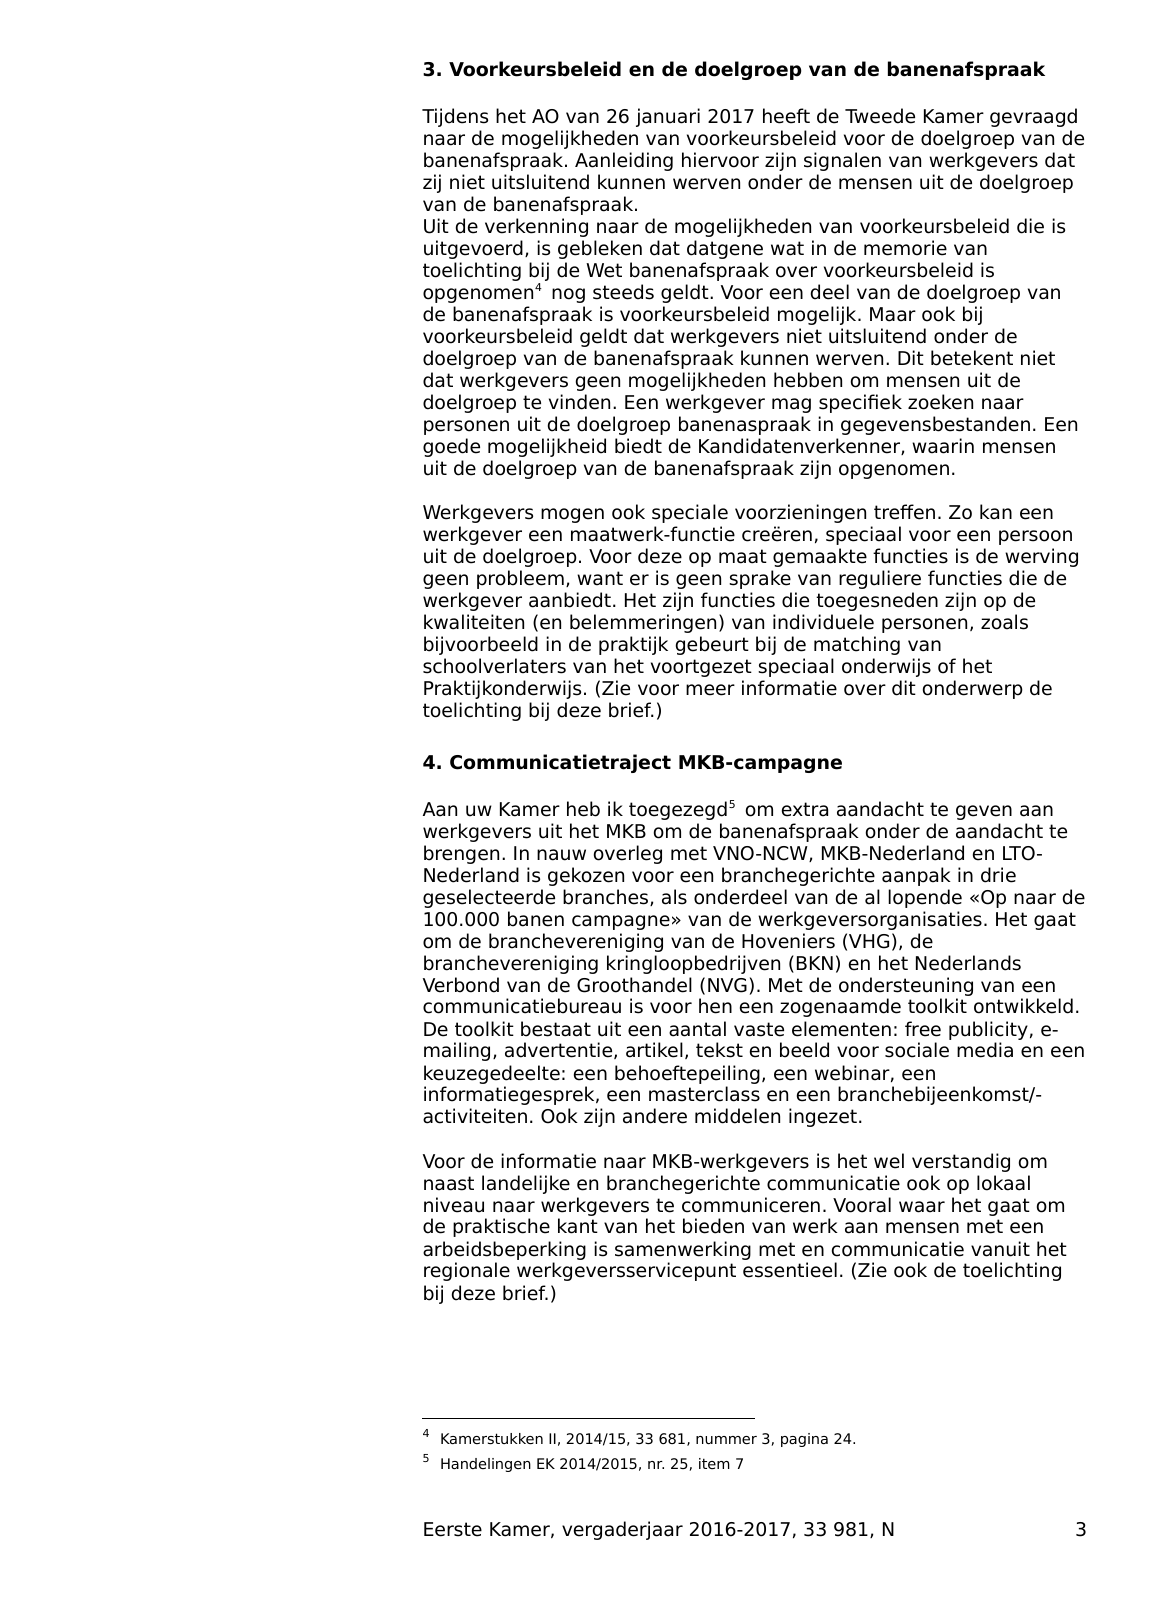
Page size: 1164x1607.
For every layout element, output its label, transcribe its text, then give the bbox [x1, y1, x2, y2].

subtitle 4. Communicatietraject MKB-campagne [422, 752, 1087, 774]
text Voor de informatie naar MKB-werkgevers is het wel verstandig om naast landelijke en branchegerichte communicatie ook op lokaal niveau naar werkgevers te communiceren. Vooral waar het gaat om de praktische kant van het bieden van werk aan mensen met een arbeidsbeperking is samenwerking met en communicatie vanuit het regionale werkgeversservicepunt essentieel. (Zie ook de toelichting bij deze brief.) [422, 1151, 1087, 1304]
text Aan uw Kamer heb ik toegezegd om extra aandacht te geven aan werkgevers uit het MKB om de banenafspraak onder de aandacht te brengen. In nauw overleg met VNO-NCW, MKB-Nederland en LTO-Nederland is gekozen voor een branchegerichte aanpak in drie geselecteerde branches, als onderdeel van de al lopende «Op naar de 100.000 banen campagne» van de werkgeversorganisaties. Het gaat om de branchevereniging van de Hoveniers (VHG), de branchevereniging kringloopbedrijven (BKN) en het Nederlands Verbond van de Groothandel (NVG). Met de ondersteuning van een communicatiebureau is voor hen een zogenaamde toolkit ontwikkeld. De toolkit bestaat uit een aantal vaste elementen: free publicity, e-mailing, advertentie, artikel, tekst en beeld voor sociale media en een keuzegedeelte: een behoeftepeiling, een webinar, een informatiegesprek, een masterclass en een branchebijeenkomst/-activiteiten. Ook zijn andere middelen ingezet. [422, 799, 1087, 1128]
text Kamerstukken II, 2014/15, 33 681, nummer 3, pagina 24. [422, 1427, 1087, 1449]
text Tijdens het AO van 26 januari 2017 heeft de Tweede Kamer gevraagd naar de mogelijkheden van voorkeursbeleid voor de doelgroep van de banenafspraak. Aanleiding hiervoor zijn signalen van werkgevers dat zij niet uitsluitend kunnen werven onder de mensen uit de doelgroep van de banenafspraak. [422, 106, 1087, 216]
subtitle 3. Voorkeursbeleid en de doelgroep van de banenafspraak [422, 59, 1087, 81]
text Werkgevers mogen ook speciale voorzieningen treffen. Zo kan een werkgever een maatwerk-functie creëren, speciaal voor een persoon uit de doelgroep. Voor deze op maat gemaakte functies is de werving geen probleem, want er is geen sprake van reguliere functies die de werkgever aanbiedt. Het zijn functies die toegesneden zijn op de kwaliteiten (en belemmeringen) van individuele personen, zoals bijvoorbeeld in de praktijk gebeurt bij de matching van schoolverlaters van het voortgezet speciaal onderwijs of het Praktijkonderwijs. (Zie voor meer informatie over dit onderwerp de toelichting bij deze brief.) [422, 502, 1087, 722]
text Handelingen EK 2014/2015, nr. 25, item 7 [422, 1452, 1087, 1474]
text Uit de verkenning naar de mogelijkheden van voorkeursbeleid die is uitgevoerd, is gebleken dat datgene wat in de memorie van toelichting bij de Wet banenafspraak over voorkeursbeleid is opgenomen nog steeds geldt. Voor een deel van de doelgroep van de banenafspraak is voorkeursbeleid mogelijk. Maar ook bij voorkeursbeleid geldt dat werkgevers niet uitsluitend onder de doelgroep van de banenafspraak kunnen werven. Dit betekent niet dat werkgevers geen mogelijkheden hebben om mensen uit de doelgroep te vinden. Een werkgever mag specifiek zoeken naar personen uit de doelgroep banenaspraak in gegevensbestanden. Een goede mogelijkheid biedt de Kandidatenverkenner, waarin mensen uit de doelgroep van de banenafspraak zijn opgenomen. [422, 216, 1087, 480]
